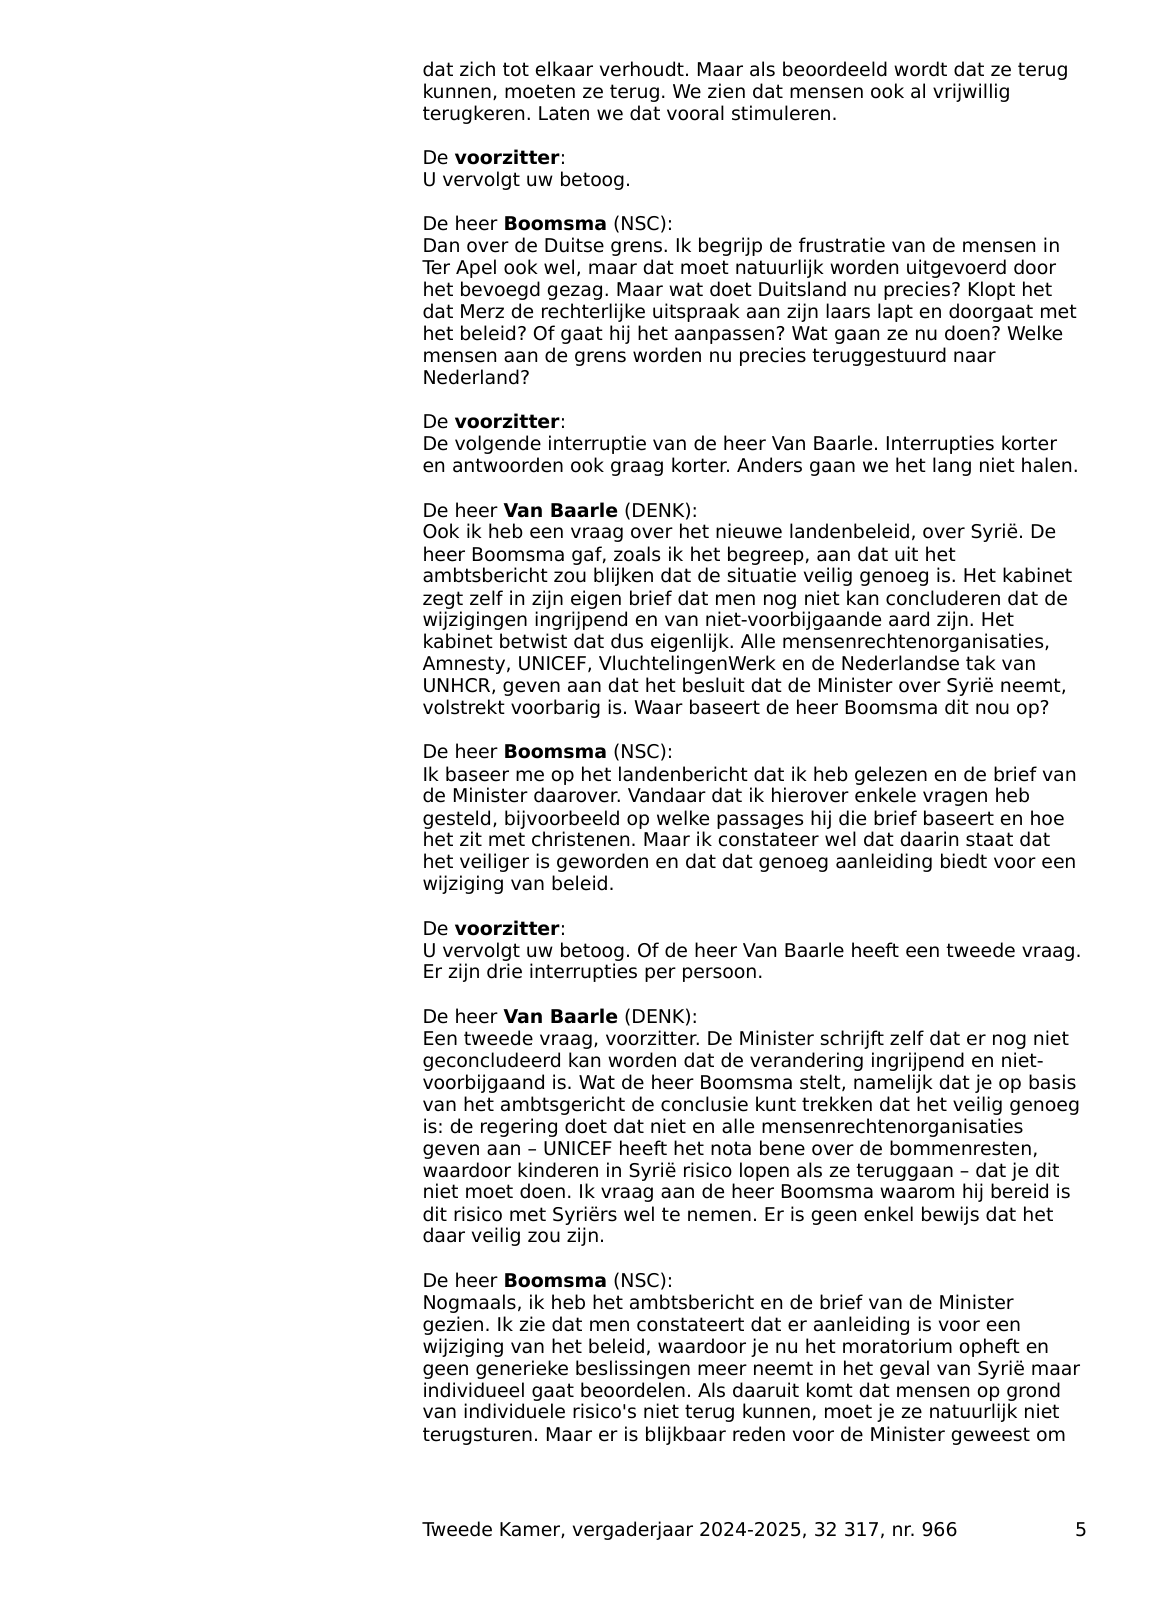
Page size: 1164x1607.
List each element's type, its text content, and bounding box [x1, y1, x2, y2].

text De volgende interruptie van de heer Van Baarle. Interrupties korter en antwoorden ook graag korter. Anders gaan we het lang niet halen. [422, 433, 1087, 477]
text Ik baseer me op het landenbericht dat ik heb gelezen en de brief van de Minister daarover. Vandaar dat ik hierover enkele vragen heb gesteld, bijvoorbeeld op welke passages hij die brief baseert en hoe het zit met christenen. Maar ik constateer wel dat daarin staat dat het veiliger is geworden en dat dat genoeg aanleiding biedt voor een wijziging van beleid. [422, 763, 1087, 895]
text De heer Boomsma (NSC): [422, 213, 1087, 235]
text De heer Van Baarle (DENK): [422, 499, 1087, 521]
text Ook ik heb een vraag over het nieuwe landenbeleid, over Syrië. De heer Boomsma gaf, zoals ik het begreep, aan dat uit het ambtsbericht zou blijken dat de situatie veilig genoeg is. Het kabinet zegt zelf in zijn eigen brief dat men nog niet kan concluderen dat de wijzigingen ingrijpend en van niet-voorbijgaande aard zijn. Het kabinet betwist dat dus eigenlijk. Alle mensenrechtenorganisaties, Amnesty, UNICEF, VluchtelingenWerk en de Nederlandse tak van UNHCR, geven aan dat het besluit dat de Minister over Syrië neemt, volstrekt voorbarig is. Waar baseert de heer Boomsma dit nou op? [422, 521, 1087, 719]
text De voorzitter: [422, 411, 1087, 433]
text De heer Boomsma (NSC): [422, 741, 1087, 763]
text Nogmaals, ik heb het ambtsbericht en de brief van de Minister gezien. Ik zie dat men constateert dat er aanleiding is voor een wijziging van het beleid, waardoor je nu het moratorium opheft en geen generieke beslissingen meer neemt in het geval van Syrië maar individueel gaat beoordelen. Als daaruit komt dat mensen op grond van individuele risico's niet terug kunnen, moet je ze natuurlijk niet terugsturen. Maar er is blijkbaar reden voor de Minister geweest om [422, 1292, 1087, 1445]
text U vervolgt uw betoog. [422, 169, 1087, 191]
text De heer Boomsma (NSC): [422, 1269, 1087, 1292]
text U vervolgt uw betoog. Of de heer Van Baarle heeft een tweede vraag. Er zijn drie interrupties per persoon. [422, 939, 1087, 983]
text De voorzitter: [422, 147, 1087, 169]
text Dan over de Duitse grens. Ik begrijp de frustratie van de mensen in Ter Apel ook wel, maar dat moet natuurlijk worden uitgevoerd door het bevoegd gezag. Maar wat doet Duitsland nu precies? Klopt het dat Merz de rechterlijke uitspraak aan zijn laars lapt en doorgaat met het beleid? Of gaat hij het aanpassen? Wat gaan ze nu doen? Welke mensen aan de grens worden nu precies teruggestuurd naar Nederland? [422, 235, 1087, 389]
text Een tweede vraag, voorzitter. De Minister schrijft zelf dat er nog niet geconcludeerd kan worden dat de verandering ingrijpend en niet-voorbijgaand is. Wat de heer Boomsma stelt, namelijk dat je op basis van het ambtsgericht de conclusie kunt trekken dat het veilig genoeg is: de regering doet dat niet en alle mensenrechtenorganisaties geven aan – UNICEF heeft het nota bene over de bommenresten, waardoor kinderen in Syrië risico lopen als ze teruggaan – dat je dit niet moet doen. Ik vraag aan de heer Boomsma waarom hij bereid is dit risico met Syriërs wel te nemen. Er is geen enkel bewijs dat het daar veilig zou zijn. [422, 1028, 1087, 1247]
text De voorzitter: [422, 917, 1087, 939]
text dat zich tot elkaar verhoudt. Maar als beoordeeld wordt dat ze terug kunnen, moeten ze terug. We zien dat mensen ook al vrijwillig terugkeren. Laten we dat vooral stimuleren. [422, 59, 1087, 125]
text De heer Van Baarle (DENK): [422, 1006, 1087, 1028]
